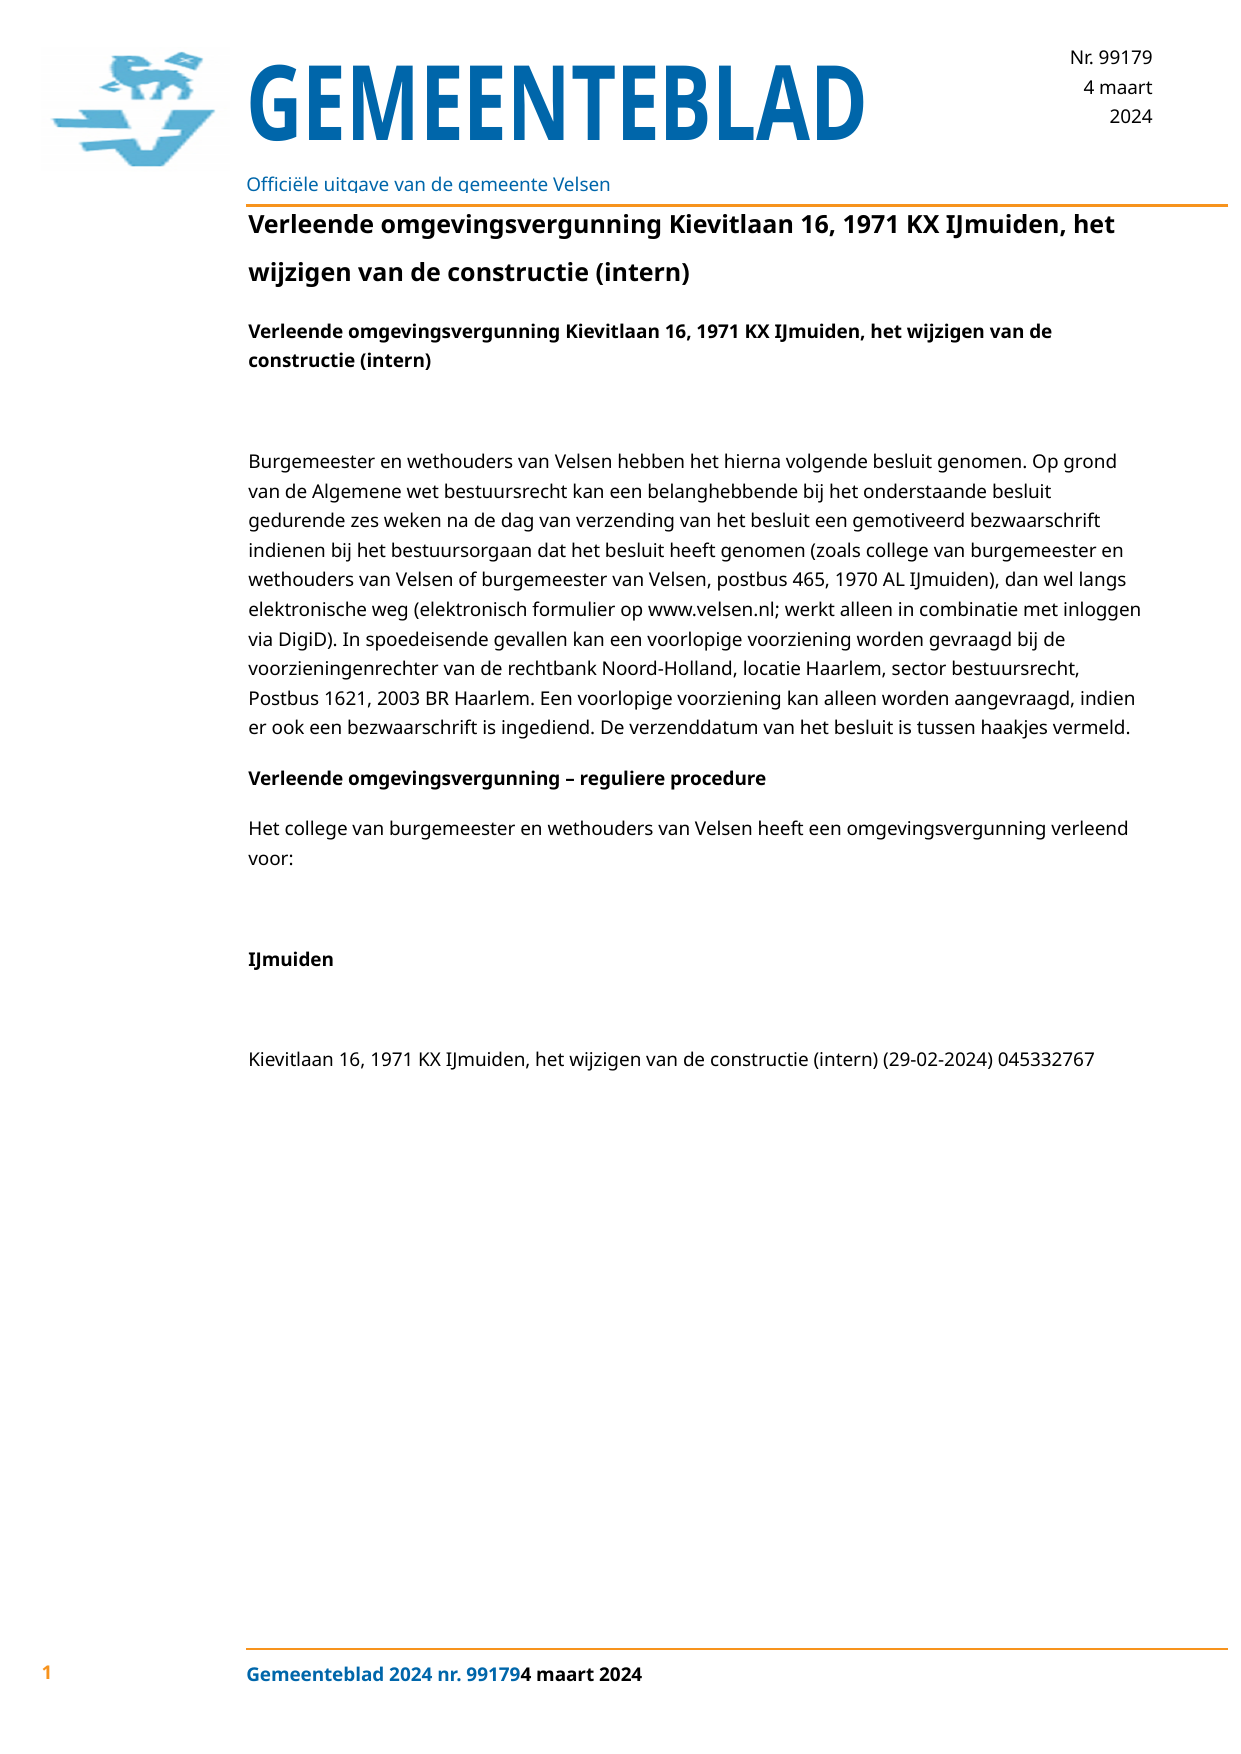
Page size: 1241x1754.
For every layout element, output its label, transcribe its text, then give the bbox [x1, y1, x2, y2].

text IJmuiden [248, 946, 1152, 972]
text Het college van burgemeester en wethouders van Velsen heeft een omgevingsvergunning verleend voor: [248, 815, 1152, 871]
text Burgemeester en wethouders van Velsen hebben het hierna volgende besluit genomen. Op grond van de Algemene wet bestuursrecht kan een belanghebbende bij het onderstaande besluit gedurende zes weken na de dag van verzending van het besluit een gemotiveerd bezwaarschrift indienen bij het bestuursorgaan dat het besluit heeft genomen (zoals college van burgemeester en wethouders van Velsen of burgemeester van Velsen, postbus 465, 1970 AL IJmuiden), dan wel langs elektronische weg (elektronisch formulier op www.velsen.nl; werkt alleen in combinatie met inloggen via DigiD). In spoedeisende gevallen kan een voorlopige voorziening worden gevraagd bij de voorzieningenrechter van de rechtbank Noord-Holland, locatie Haarlem, sector bestuursrecht, Postbus 1621, 2003 BR Haarlem. Een voorlopige voorziening kan alleen worden aangevraagd, indien er ook een bezwaarschrift is ingediend. De verzenddatum van het besluit is tussen haakjes vermeld. [248, 448, 1152, 740]
text Verleende omgevingsvergunning – reguliere procedure [248, 765, 1152, 791]
text Verleende omgevingsvergunning Kievitlaan 16, 1971 KX IJmuiden, het wijzigen van de constructie (intern) [248, 207, 1152, 288]
picture [41, 47, 231, 172]
text Kievitlaan 16, 1971 KX IJmuiden, het wijzigen van de constructie (intern) (29-02-2024) 045332767 [248, 1047, 1152, 1072]
text Verleende omgevingsvergunning Kievitlaan 16, 1971 KX IJmuiden, het wijzigen van de constructie (intern) [248, 318, 1152, 373]
